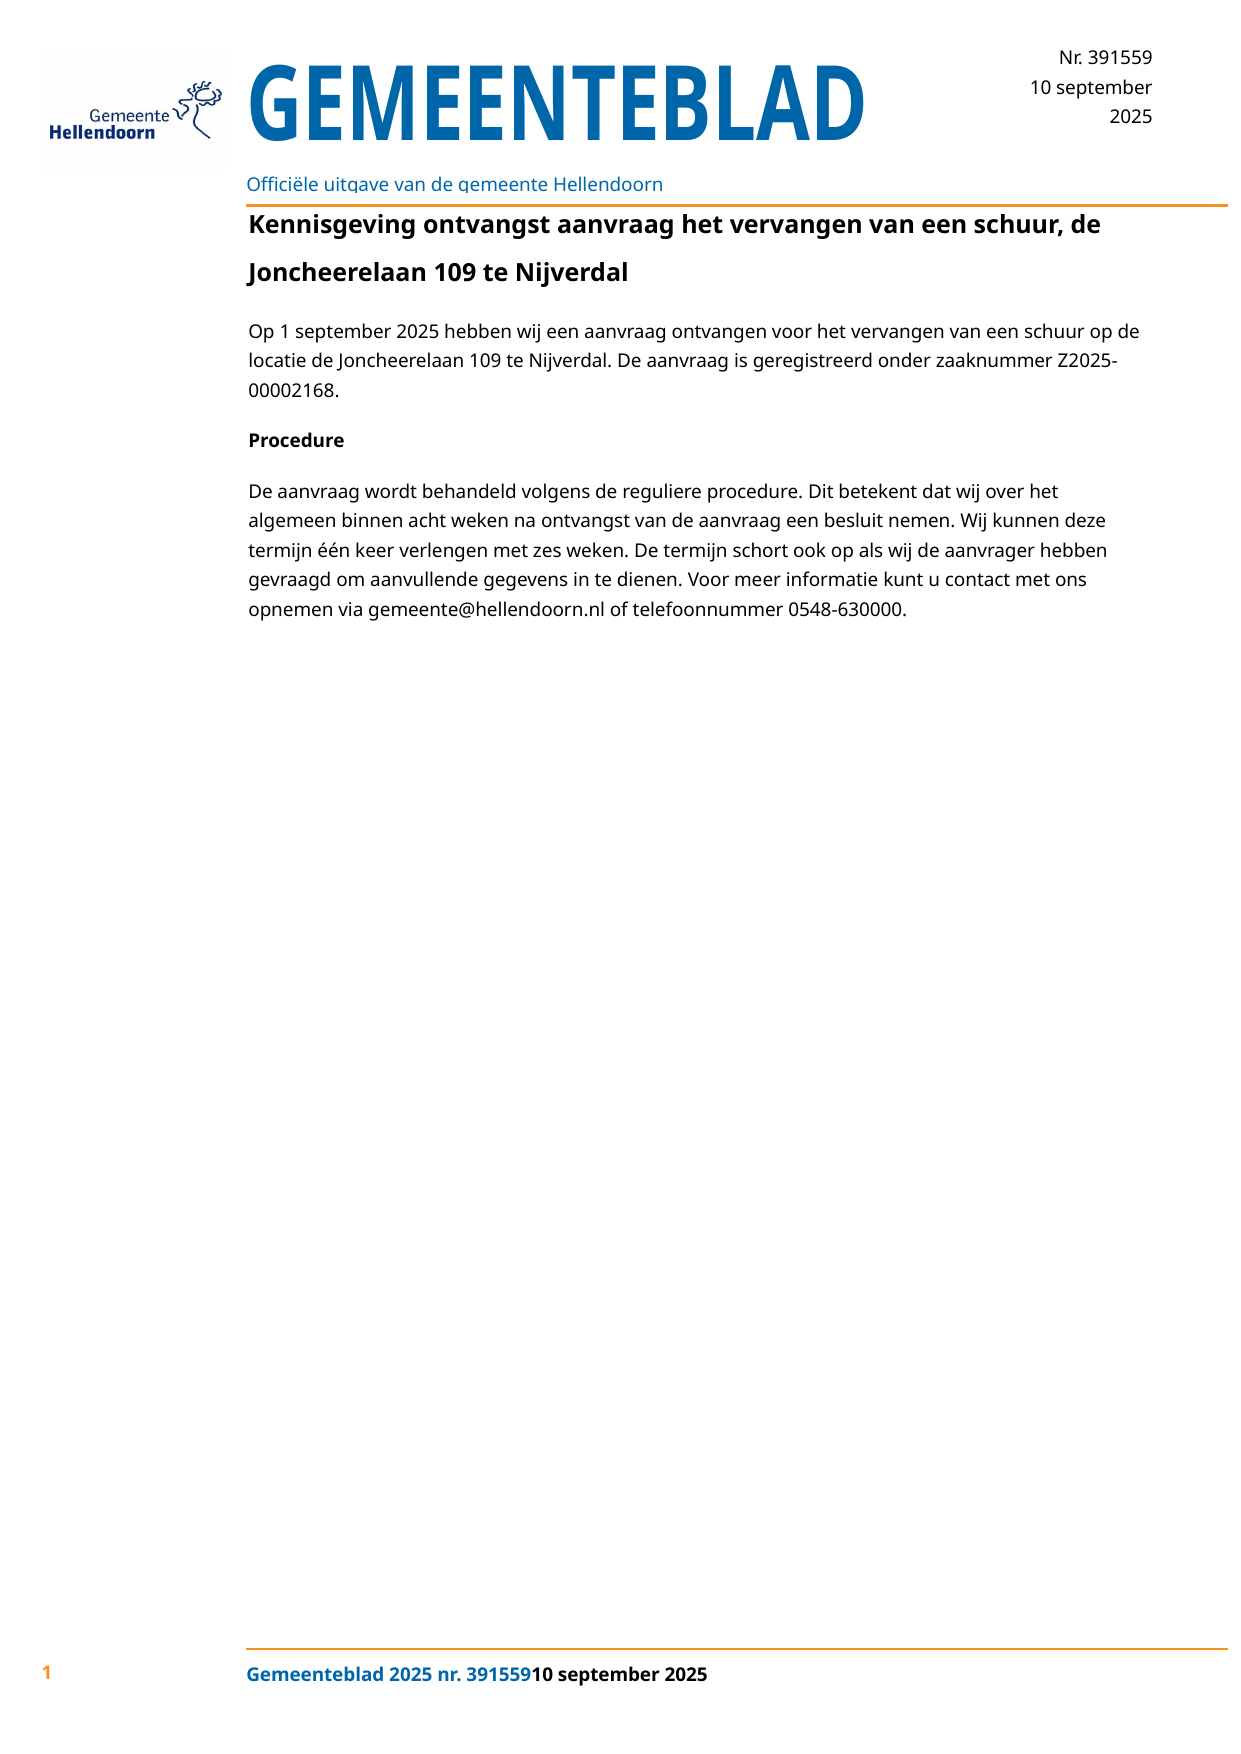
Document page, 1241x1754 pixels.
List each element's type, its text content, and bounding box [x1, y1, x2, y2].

text Op 1 september 2025 hebben wij een aanvraag ontvangen voor het vervangen van een schuur op de locatie de Joncheerelaan 109 te Nijverdal. De aanvraag is geregistreerd onder zaaknummer Z2025-00002168. [248, 318, 1152, 403]
picture [41, 47, 231, 172]
text De aanvraag wordt behandeld volgens de reguliere procedure. Dit betekent dat wij over het algemeen binnen acht weken na ontvangst van de aanvraag een besluit nemen. Wij kunnen deze termijn één keer verlengen met zes weken. De termijn schort ook op als wij de aanvrager hebben gevraagd om aanvullende gegevens in te dienen. Voor meer informatie kunt u contact met ons opnemen via gemeente@hellendoorn.nl of telefoonnummer 0548-630000. [248, 478, 1152, 622]
text Procedure [248, 427, 1152, 453]
text Kennisgeving ontvangst aanvraag het vervangen van een schuur, de Joncheerelaan 109 te Nijverdal [248, 207, 1152, 288]
